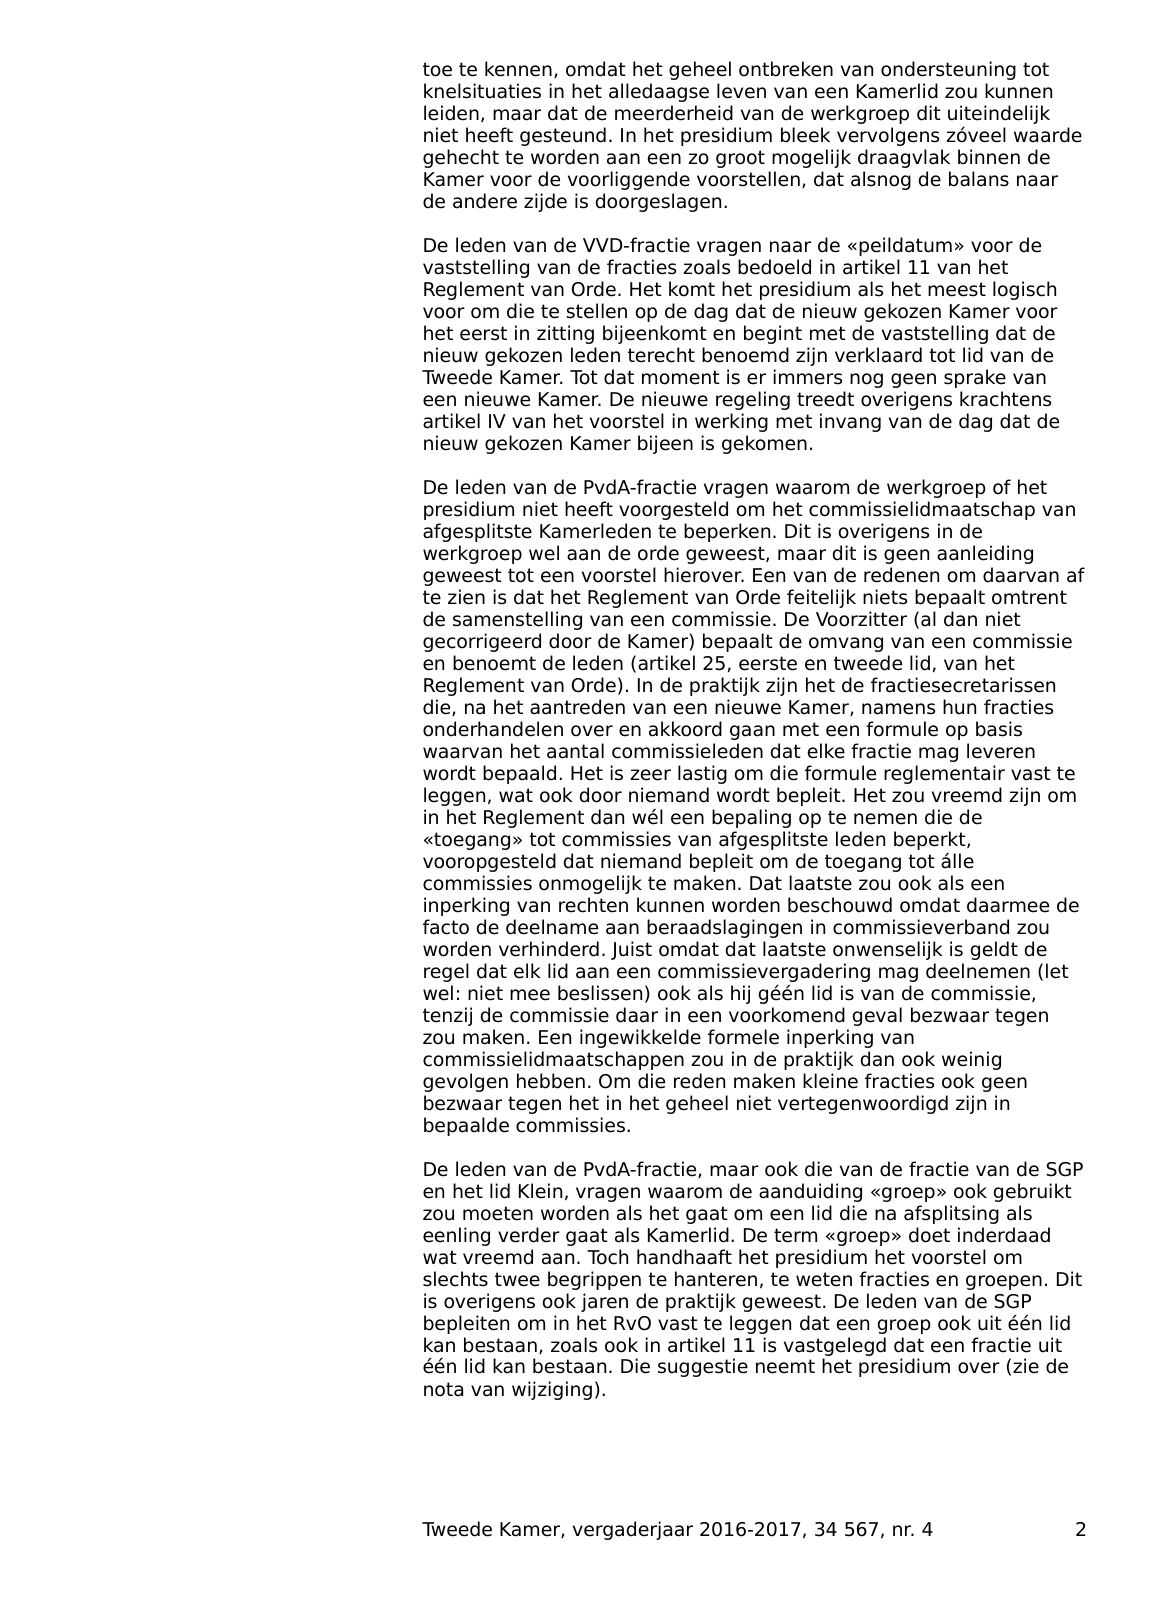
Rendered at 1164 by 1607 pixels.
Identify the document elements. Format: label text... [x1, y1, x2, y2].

text De leden van de VVD-fractie vragen naar de «peildatum» voor de vaststelling van de fracties zoals bedoeld in artikel 11 van het Reglement van Orde. Het komt het presidium als het meest logisch voor om die te stellen op de dag dat de nieuw gekozen Kamer voor het eerst in zitting bijeenkomt en begint met de vaststelling dat de nieuw gekozen leden terecht benoemd zijn verklaard tot lid van de Tweede Kamer. Tot dat moment is er immers nog geen sprake van een nieuwe Kamer. De nieuwe regeling treedt overigens krachtens artikel IV van het voorstel in werking met invang van de dag dat de nieuw gekozen Kamer bijeen is gekomen. [422, 235, 1087, 455]
text De leden van de PvdA-fractie vragen waarom de werkgroep of het presidium niet heeft voorgesteld om het commissielidmaatschap van afgesplitste Kamerleden te beperken. Dit is overigens in de werkgroep wel aan de orde geweest, maar dit is geen aanleiding geweest tot een voorstel hierover. Een van de redenen om daarvan af te zien is dat het Reglement van Orde feitelijk niets bepaalt omtrent de samenstelling van een commissie. De Voorzitter (al dan niet gecorrigeerd door de Kamer) bepaalt de omvang van een commissie en benoemt de leden (artikel 25, eerste en tweede lid, van het Reglement van Orde). In de praktijk zijn het de fractiesecretarissen die, na het aantreden van een nieuwe Kamer, namens hun fracties onderhandelen over en akkoord gaan met een formule op basis waarvan het aantal commissieleden dat elke fractie mag leveren wordt bepaald. Het is zeer lastig om die formule reglementair vast te leggen, wat ook door niemand wordt bepleit. Het zou vreemd zijn om in het Reglement dan wél een bepaling op te nemen die de «toegang» tot commissies van afgesplitste leden beperkt, vooropgesteld dat niemand bepleit om de toegang tot álle commissies onmogelijk te maken. Dat laatste zou ook als een inperking van rechten kunnen worden beschouwd omdat daarmee de facto de deelname aan beraadslagingen in commissieverband zou worden verhinderd. Juist omdat dat laatste onwenselijk is geldt de regel dat elk lid aan een commissievergadering mag deelnemen (let wel: niet mee beslissen) ook als hij géén lid is van de commissie, tenzij de commissie daar in een voorkomend geval bezwaar tegen zou maken. Een ingewikkelde formele inperking van commissielidmaatschappen zou in de praktijk dan ook weinig gevolgen hebben. Om die reden maken kleine fracties ook geen bezwaar tegen het in het geheel niet vertegenwoordigd zijn in bepaalde commissies. [422, 477, 1087, 1136]
text De leden van de PvdA-fractie, maar ook die van de fractie van de SGP en het lid Klein, vragen waarom de aanduiding «groep» ook gebruikt zou moeten worden als het gaat om een lid die na afsplitsing als eenling verder gaat als Kamerlid. De term «groep» doet inderdaad wat vreemd aan. Toch handhaaft het presidium het voorstel om slechts twee begrippen te hanteren, te weten fracties en groepen. Dit is overigens ook jaren de praktijk geweest. De leden van de SGP bepleiten om in het RvO vast te leggen dat een groep ook uit één lid kan bestaan, zoals ook in artikel 11 is vastgelegd dat een fractie uit één lid kan bestaan. Die suggestie neemt het presidium over (zie de nota van wijziging). [422, 1159, 1087, 1400]
text toe te kennen, omdat het geheel ontbreken van ondersteuning tot knelsituaties in het alledaagse leven van een Kamerlid zou kunnen leiden, maar dat de meerderheid van de werkgroep dit uiteindelijk niet heeft gesteund. In het presidium bleek vervolgens zóveel waarde gehecht te worden aan een zo groot mogelijk draagvlak binnen de Kamer voor de voorliggende voorstellen, dat alsnog de balans naar de andere zijde is doorgeslagen. [422, 59, 1087, 213]
